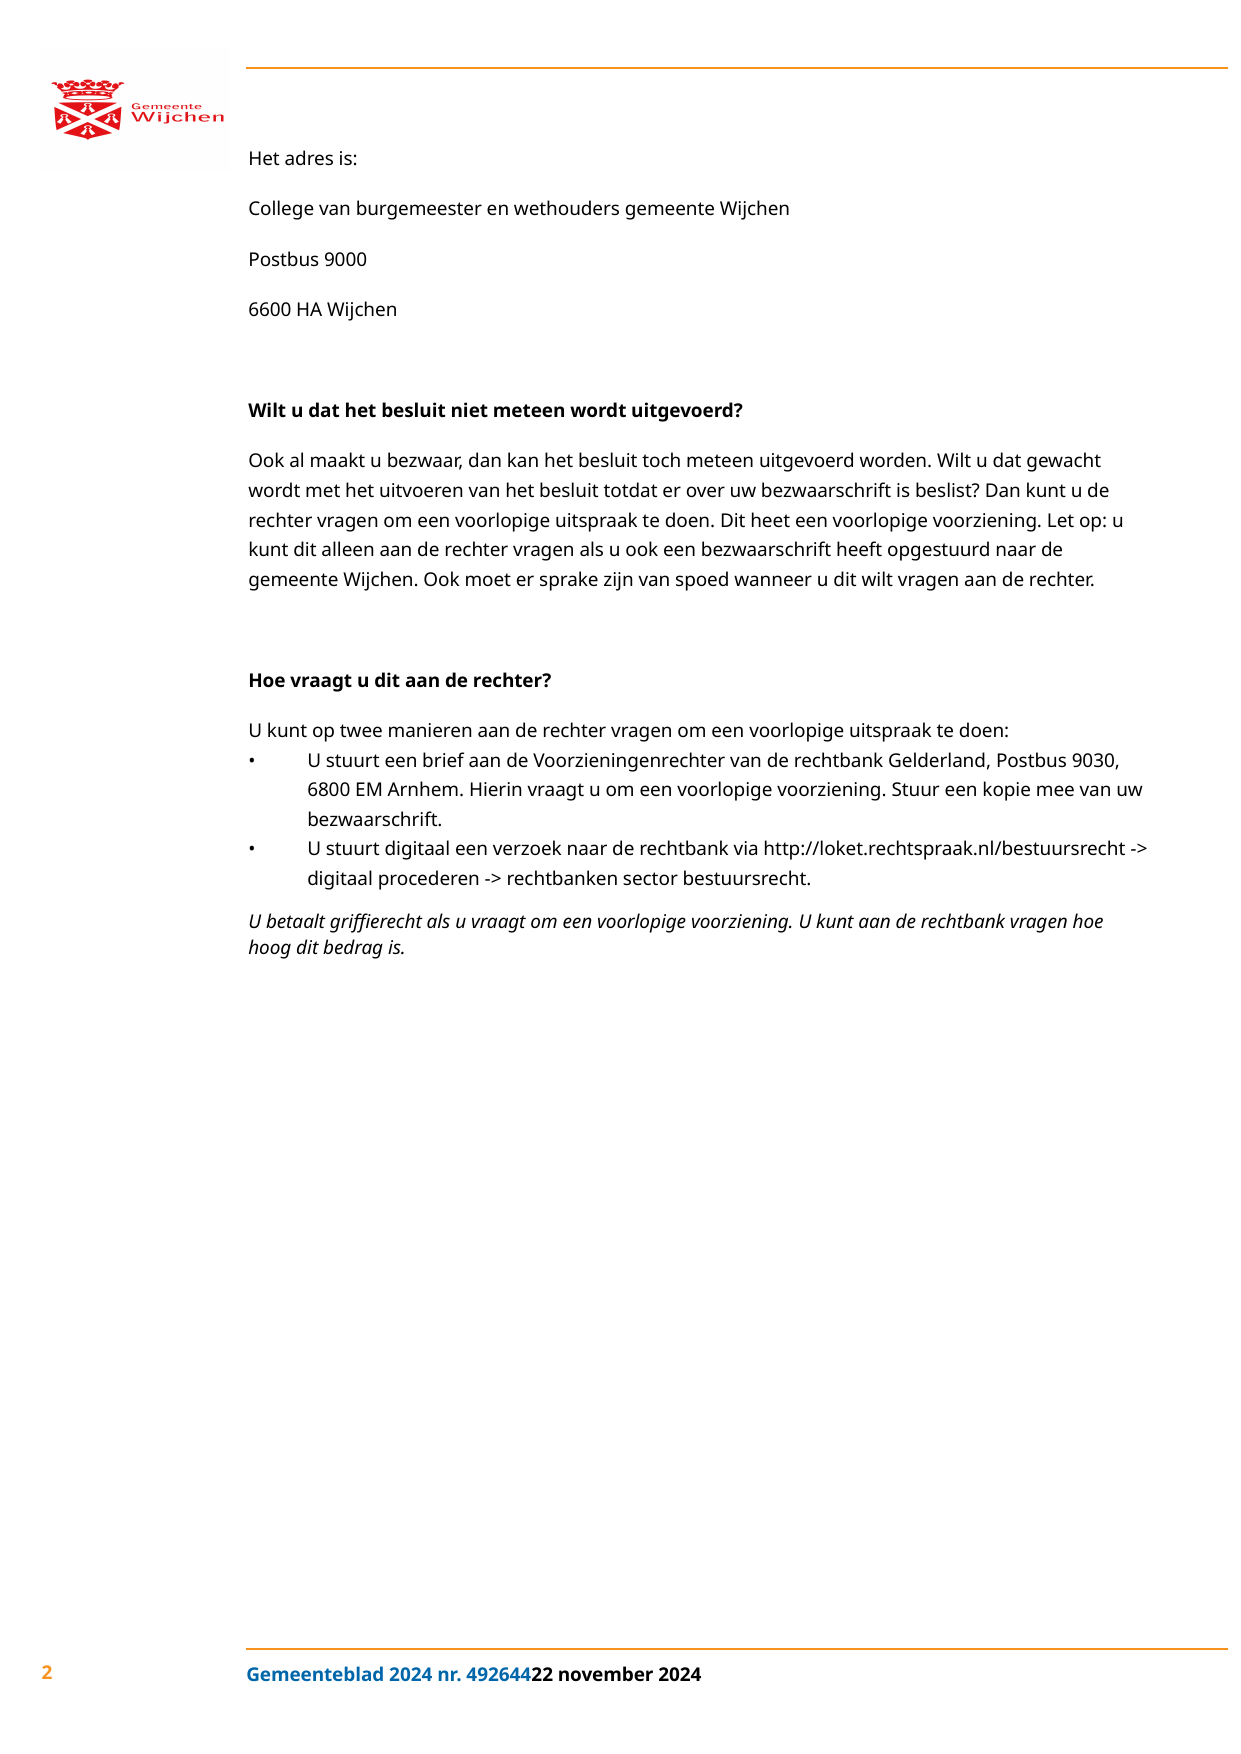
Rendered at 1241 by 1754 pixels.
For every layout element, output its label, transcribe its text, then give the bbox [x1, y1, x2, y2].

list U stuurt digitaal een verzoek naar de rechtbank via http://loket.rechtspraak.nl/bestuursrecht -> digitaal procederen -> rechtbanken sector bestuursrecht. [248, 836, 1152, 891]
text Het adres is: [248, 145, 1152, 171]
list U stuurt een brief aan de Voorzieningenrechter van de rechtbank Gelderland, Postbus 9030, 6800 EM Arnhem. Hierin vraagt u om een voorlopige voorziening. Stuur een kopie mee van uw bezwaarschrift. [248, 747, 1152, 832]
text College van burgemeester en wethouders gemeente Wijchen [248, 196, 1152, 221]
text 6600 HA Wijchen [248, 296, 1152, 322]
text Ook al maakt u bezwaar, dan kan het besluit toch meteen uitgevoerd worden. Wilt u dat gewacht wordt met het uitvoeren van het besluit totdat er over uw bezwaarschrift is beslist? Dan kunt u de rechter vragen om een voorlopige uitspraak te doen. Dit heet een voorlopige voorziening. Let op: u kunt dit alleen aan de rechter vragen als u ook een bezwaarschrift heeft opgestuurd naar de gemeente Wijchen. Ook moet er sprake zijn van spoed wanneer u dit wilt vragen aan de rechter. [248, 448, 1152, 592]
picture [41, 47, 231, 172]
text U kunt op twee manieren aan de rechter vragen om een voorlopige uitspraak te doen: [248, 717, 1152, 743]
text U betaalt griffierecht als u vraagt om een voorlopige voorziening. U kunt aan de rechtbank vragen hoe hoog dit bedrag is. [248, 908, 1152, 960]
text Hoe vraagt u dit aan de rechter? [248, 667, 1152, 693]
text Postbus 9000 [248, 246, 1152, 272]
text Wilt u dat het besluit niet meteen wordt uitgevoerd? [248, 397, 1152, 423]
